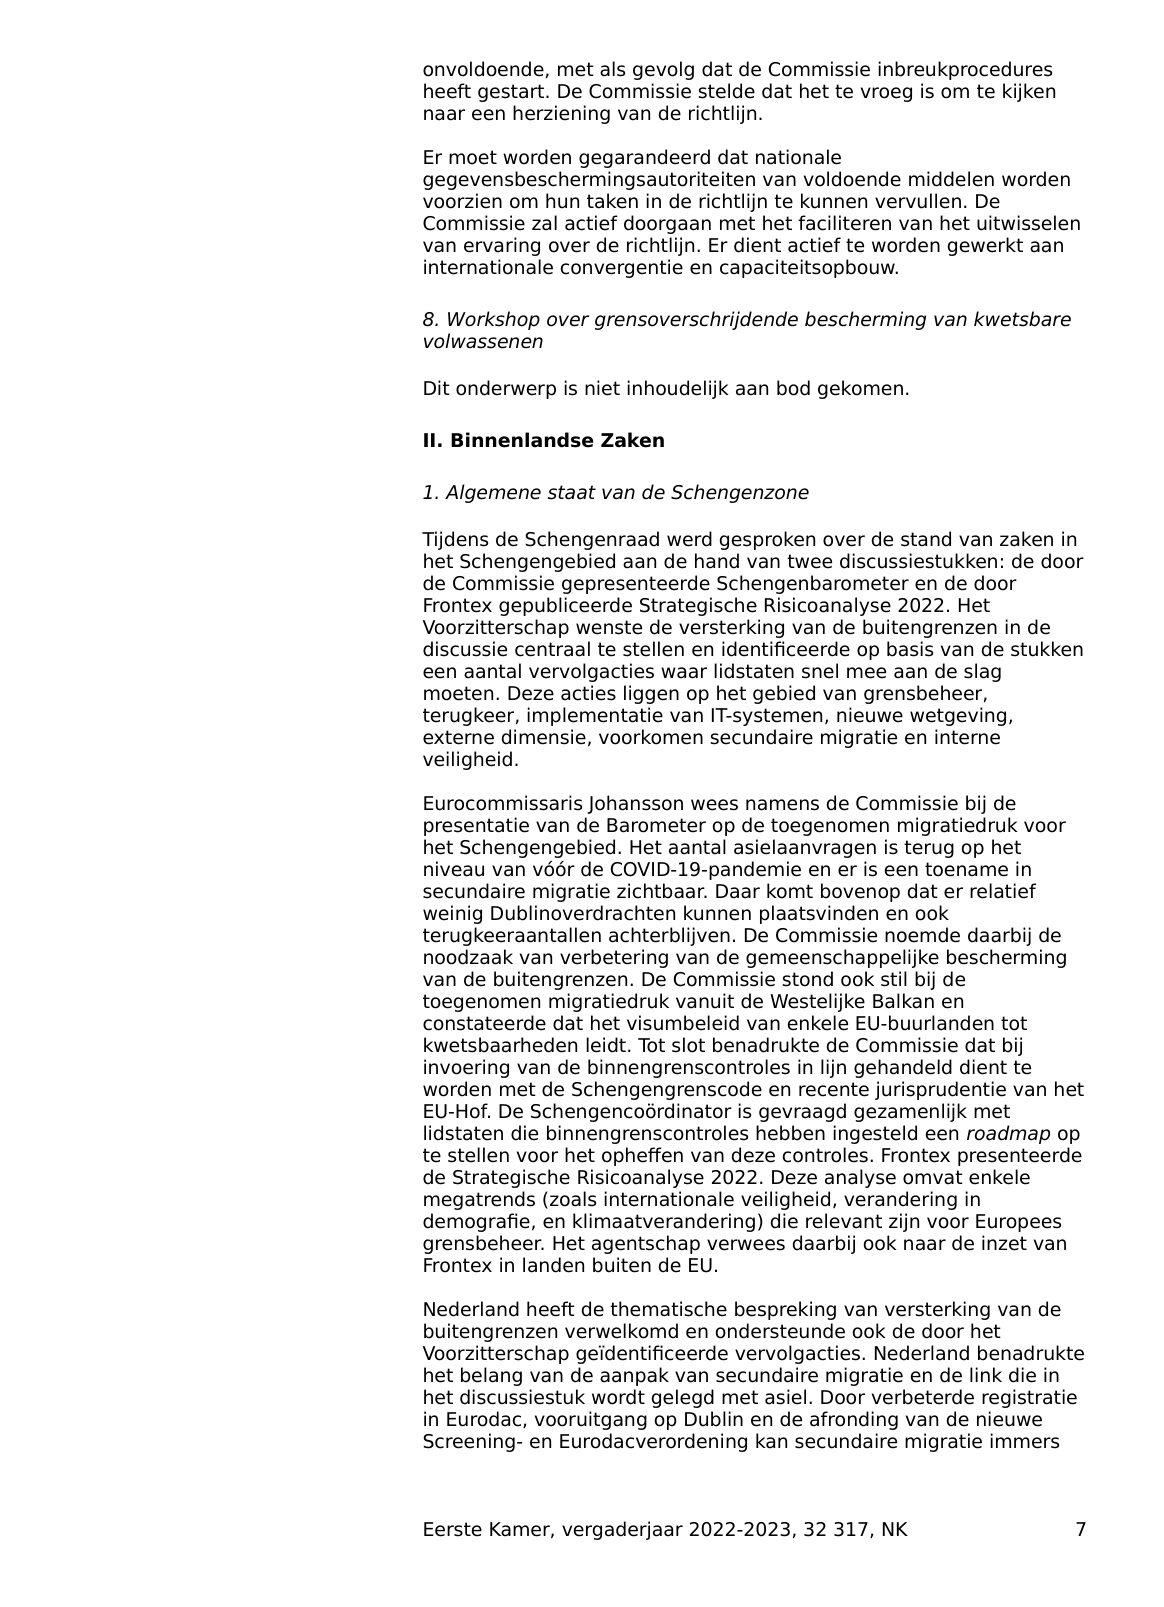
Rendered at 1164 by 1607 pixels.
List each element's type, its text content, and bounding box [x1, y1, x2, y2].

subtitle II. Binnenlandse Zaken [422, 430, 1087, 452]
text Eurocommissaris Johansson wees namens de Commissie bij de presentatie van de Barometer op de toegenomen migratiedruk voor het Schengengebied. Het aantal asielaanvragen is terug op het niveau van vóór de COVID-19-pandemie en er is een toename in secundaire migratie zichtbaar. Daar komt bovenop dat er relatief weinig Dublinoverdrachten kunnen plaatsvinden en ook terugkeeraantallen achterblijven. De Commissie noemde daarbij de noodzaak van verbetering van de gemeenschappelijke bescherming van de buitengrenzen. De Commissie stond ook stil bij de toegenomen migratiedruk vanuit de Westelijke Balkan en constateerde dat het visumbeleid van enkele EU-buurlanden tot kwetsbaarheden leidt. Tot slot benadrukte de Commissie dat bij invoering van de binnengrenscontroles in lijn gehandeld dient te worden met de Schengengrenscode en recente jurisprudentie van het EU-Hof. De Schengencoördinator is gevraagd gezamenlijk met lidstaten die binnengrenscontroles hebben ingesteld een roadmap op te stellen voor het opheffen van deze controles. Frontex presenteerde de Strategische Risicoanalyse 2022. Deze analyse omvat enkele megatrends (zoals internationale veiligheid, verandering in demografie, en klimaatverandering) die relevant zijn voor Europees grensbeheer. Het agentschap verwees daarbij ook naar de inzet van Frontex in landen buiten de EU. [422, 793, 1087, 1276]
subtitle 8. Workshop over grensoverschrijdende bescherming van kwetsbare volwassenen [422, 309, 1087, 353]
text onvoldoende, met als gevolg dat de Commissie inbreukprocedures heeft gestart. De Commissie stelde dat het te vroeg is om te kijken naar een herziening van de richtlijn. [422, 59, 1087, 125]
text Tijdens de Schengenraad werd gesproken over de stand van zaken in het Schengengebied aan de hand van twee discussiestukken: de door de Commissie gepresenteerde Schengenbarometer en de door Frontex gepubliceerde Strategische Risicoanalyse 2022. Het Voorzitterschap wenste de versterking van de buitengrenzen in de discussie centraal te stellen en identificeerde op basis van de stukken een aantal vervolgacties waar lidstaten snel mee aan de slag moeten. Deze acties liggen op het gebied van grensbeheer, terugkeer, implementatie van IT-systemen, nieuwe wetgeving, externe dimensie, voorkomen secundaire migratie en interne veiligheid. [422, 529, 1087, 771]
text Dit onderwerp is niet inhoudelijk aan bod gekomen. [422, 378, 1087, 400]
text Nederland heeft de thematische bespreking van versterking van de buitengrenzen verwelkomd en ondersteunde ook de door het Voorzitterschap geïdentificeerde vervolgacties. Nederland benadrukte het belang van de aanpak van secundaire migratie en de link die in het discussiestuk wordt gelegd met asiel. Door verbeterde registratie in Eurodac, vooruitgang op Dublin en de afronding van de nieuwe Screening- en Eurodacverordening kan secundaire migratie immers [422, 1299, 1087, 1452]
subtitle 1. Algemene staat van de Schengenzone [422, 482, 1087, 504]
text Er moet worden gegarandeerd dat nationale gegevensbeschermingsautoriteiten van voldoende middelen worden voorzien om hun taken in de richtlijn te kunnen vervullen. De Commissie zal actief doorgaan met het faciliteren van het uitwisselen van ervaring over de richtlijn. Er dient actief te worden gewerkt aan internationale convergentie en capaciteitsopbouw. [422, 147, 1087, 279]
